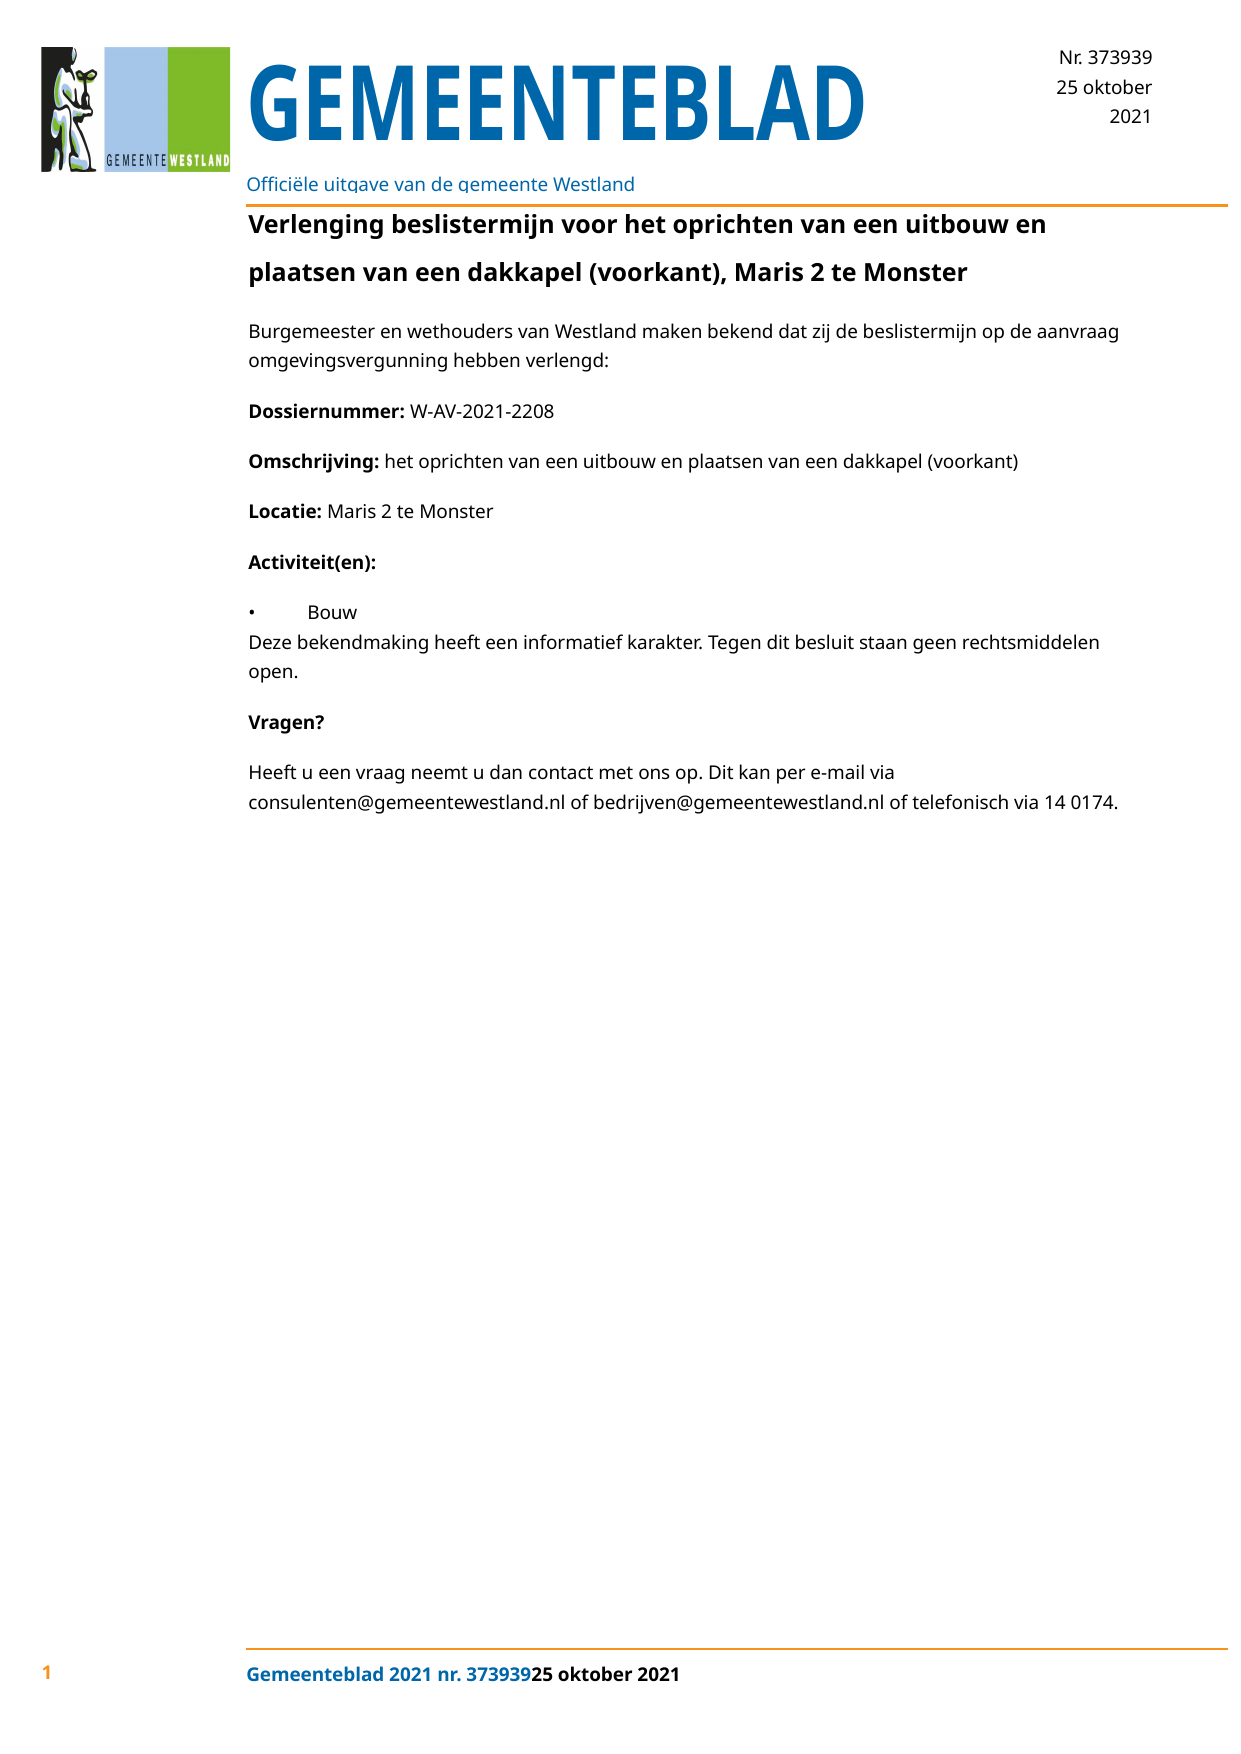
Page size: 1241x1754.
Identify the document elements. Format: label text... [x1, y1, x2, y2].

text Vragen? [248, 709, 1152, 735]
text Locatie: Maris 2 te Monster [248, 499, 1152, 524]
text Omschrijving: het oprichten van een uitbouw en plaatsen van een dakkapel (voorkant) [248, 448, 1152, 474]
text Burgemeester en wethouders van Westland maken bekend dat zij de beslistermijn op de aanvraag omgevingsvergunning hebben verlengd: [248, 318, 1152, 373]
picture [41, 47, 231, 172]
list Bouw [248, 599, 1152, 625]
text Heeft u een vraag neemt u dan contact met ons op. Dit kan per e-mail via consulenten@gemeentewestland.nl of bedrijven@gemeentewestland.nl of telefonisch via 14 0174. [248, 759, 1152, 815]
text Verlenging beslistermijn voor het oprichten van een uitbouw en plaatsen van een dakkapel (voorkant), Maris 2 te Monster [248, 207, 1152, 288]
text Dossiernummer: W-AV-2021-2208 [248, 398, 1152, 424]
text Activiteit(en): [248, 549, 1152, 575]
text Deze bekendmaking heeft een informatief karakter. Tegen dit besluit staan geen rechtsmiddelen open. [248, 629, 1152, 684]
